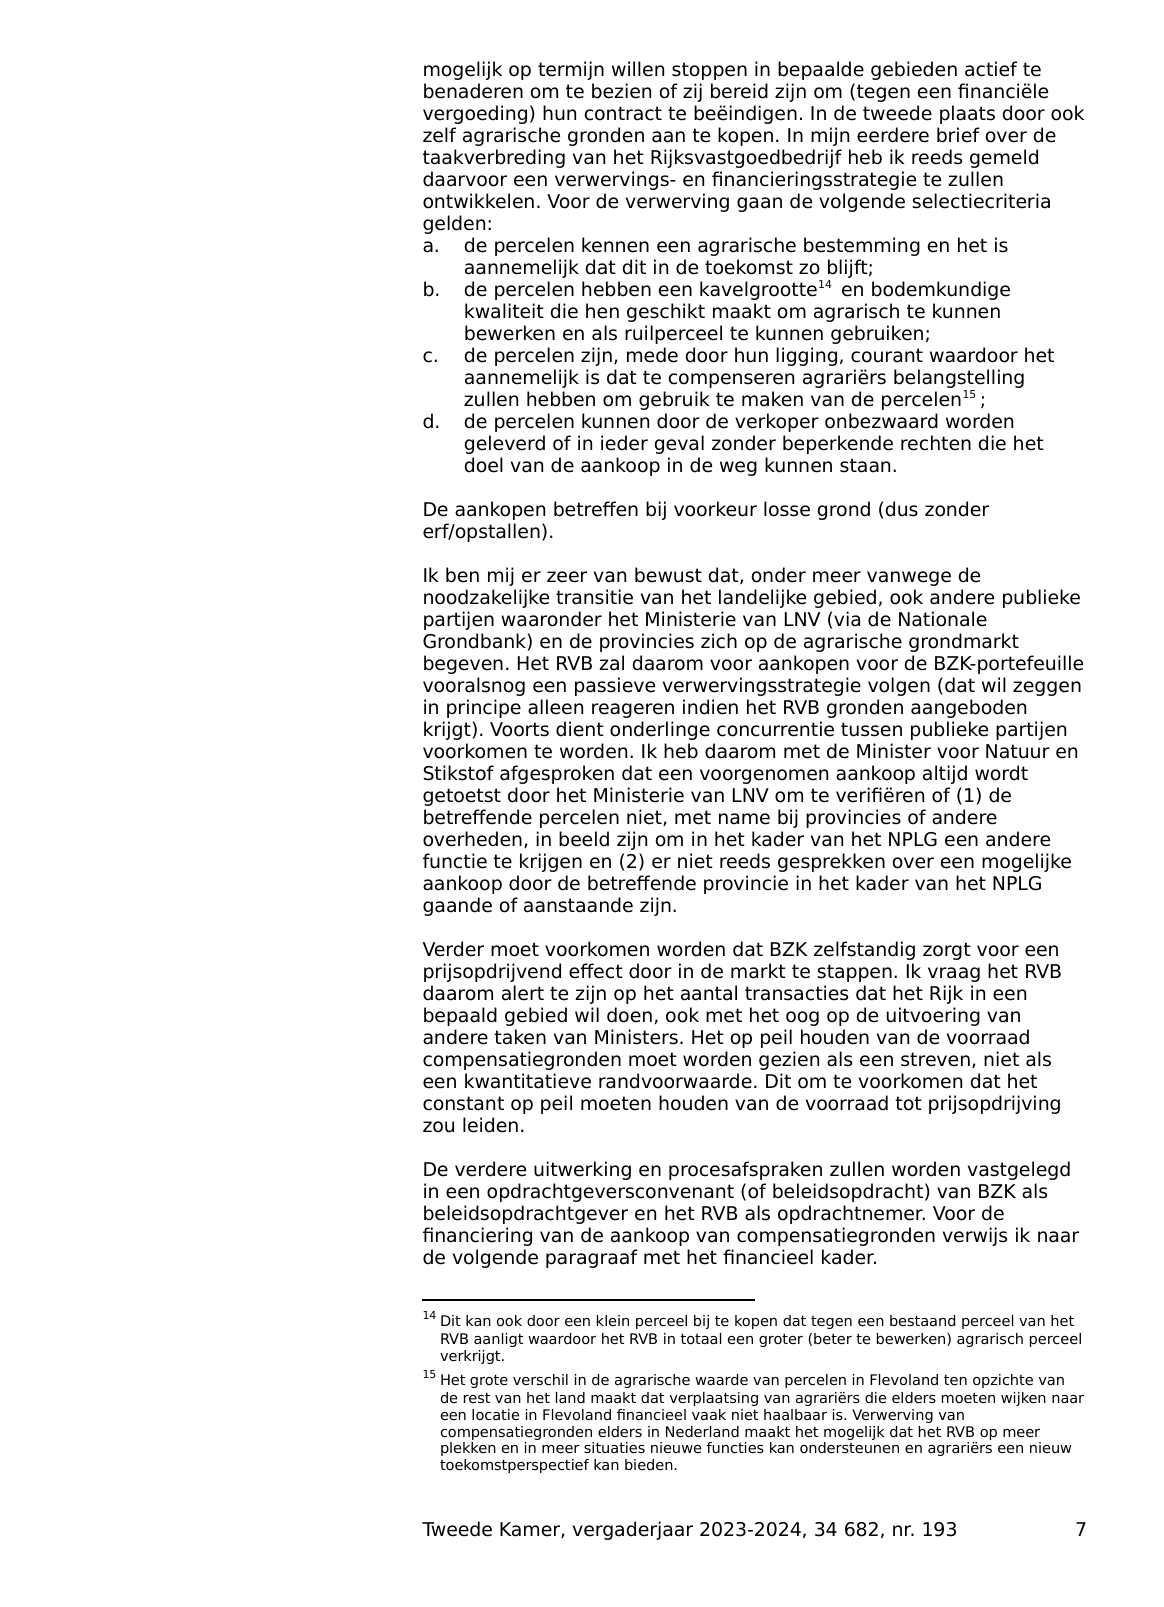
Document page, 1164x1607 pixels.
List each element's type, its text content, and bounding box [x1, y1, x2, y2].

text Dit kan ook door een klein perceel bij te kopen dat tegen een bestaand perceel van het RVB aanligt waardoor het RVB in totaal een groter (beter te bewerken) agrarisch perceel verkrijgt. [422, 1309, 1087, 1365]
text b. de percelen hebben een kavelgrootte en bodemkundige kwaliteit die hen geschikt maakt om agrarisch te kunnen bewerken en als ruilperceel te kunnen gebruiken; [422, 279, 1087, 345]
text Ik ben mij er zeer van bewust dat, onder meer vanwege de noodzakelijke transitie van het landelijke gebied, ook andere publieke partijen waaronder het Ministerie van LNV (via de Nationale Grondbank) en de provincies zich op de agrarische grondmarkt begeven. Het RVB zal daarom voor aankopen voor de BZK-portefeuille vooralsnog een passieve verwervingsstrategie volgen (dat wil zeggen in principe alleen reageren indien het RVB gronden aangeboden krijgt). Voorts dient onderlinge concurrentie tussen publieke partijen voorkomen te worden. Ik heb daarom met de Minister voor Natuur en Stikstof afgesproken dat een voorgenomen aankoop altijd wordt getoetst door het Ministerie van LNV om te verifiëren of (1) de betreffende percelen niet, met name bij provincies of andere overheden, in beeld zijn om in het kader van het NPLG een andere functie te krijgen en (2) er niet reeds gesprekken over een mogelijke aankoop door de betreffende provincie in het kader van het NPLG gaande of aanstaande zijn. [422, 565, 1087, 917]
text mogelijk op termijn willen stoppen in bepaalde gebieden actief te benaderen om te bezien of zij bereid zijn om (tegen een financiële vergoeding) hun contract te beëindigen. In de tweede plaats door ook zelf agrarische gronden aan te kopen. In mijn eerdere brief over de taakverbreding van het Rijksvastgoedbedrijf heb ik reeds gemeld daarvoor een verwervings- en financieringsstrategie te zullen ontwikkelen. Voor de verwerving gaan de volgende selectiecriteria gelden: [422, 59, 1087, 235]
text De aankopen betreffen bij voorkeur losse grond (dus zonder erf/opstallen). [422, 499, 1087, 543]
text a. de percelen kennen een agrarische bestemming en het is aannemelijk dat dit in de toekomst zo blijft; [422, 235, 1087, 279]
text Verder moet voorkomen worden dat BZK zelfstandig zorgt voor een prijsopdrijvend effect door in de markt te stappen. Ik vraag het RVB daarom alert te zijn op het aantal transacties dat het Rijk in een bepaald gebied wil doen, ook met het oog op de uitvoering van andere taken van Ministers. Het op peil houden van de voorraad compensatiegronden moet worden gezien als een streven, niet als een kwantitatieve randvoorwaarde. Dit om te voorkomen dat het constant op peil moeten houden van de voorraad tot prijsopdrijving zou leiden. [422, 939, 1087, 1137]
text De verdere uitwerking en procesafspraken zullen worden vastgelegd in een opdrachtgeversconvenant (of beleidsopdracht) van BZK als beleidsopdrachtgever en het RVB als opdrachtnemer. Voor de financiering van de aankoop van compensatiegronden verwijs ik naar de volgende paragraaf met het financieel kader. [422, 1159, 1087, 1269]
text d. de percelen kunnen door de verkoper onbezwaard worden geleverd of in ieder geval zonder beperkende rechten die het doel van de aankoop in de weg kunnen staan. [422, 411, 1087, 477]
text c. de percelen zijn, mede door hun ligging, courant waardoor het aannemelijk is dat te compenseren agrariërs belangstelling zullen hebben om gebruik te maken van de percelen; [422, 345, 1087, 411]
text Het grote verschil in de agrarische waarde van percelen in Flevoland ten opzichte van de rest van het land maakt dat verplaatsing van agrariërs die elders moeten wijken naar een locatie in Flevoland financieel vaak niet haalbaar is. Verwerving van compensatiegronden elders in Nederland maakt het mogelijk dat het RVB op meer plekken en in meer situaties nieuwe functies kan ondersteunen en agrariërs een nieuw toekomstperspectief kan bieden. [422, 1368, 1087, 1474]
